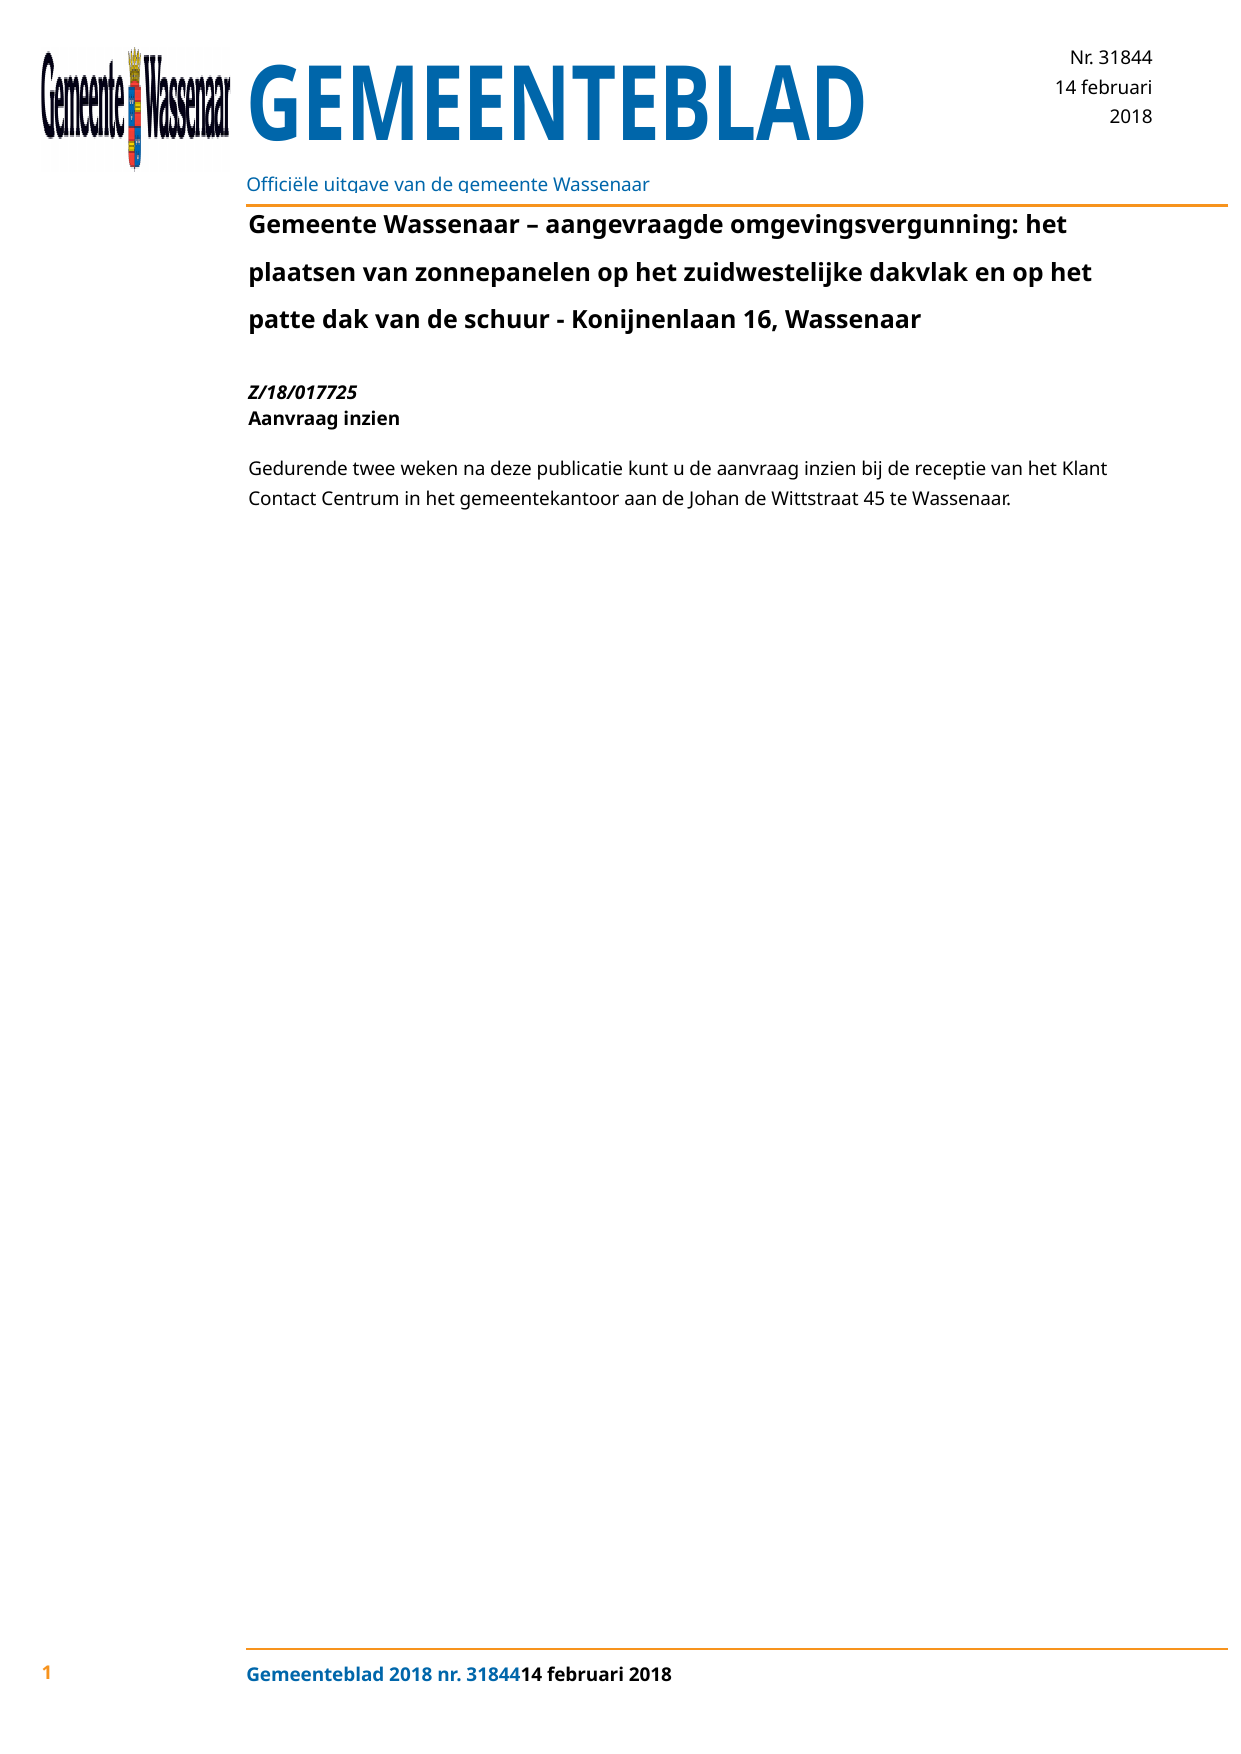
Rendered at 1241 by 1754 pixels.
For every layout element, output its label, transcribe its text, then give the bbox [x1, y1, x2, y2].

text Aanvraag inzien [248, 405, 1152, 431]
text Z/18/017725 [248, 379, 1152, 405]
picture [41, 47, 231, 172]
text Gedurende twee weken na deze publicatie kunt u de aanvraag inzien bij de receptie van het Klant Contact Centrum in het gemeentekantoor aan de Johan de Wittstraat 45 te Wassenaar. [248, 455, 1152, 511]
text Gemeente Wassenaar – aangevraagde omgevingsvergunning: het plaatsen van zonnepanelen op het zuidwestelijke dakvlak en op het patte dak van de schuur - Konijnenlaan 16, Wassenaar [248, 207, 1152, 336]
